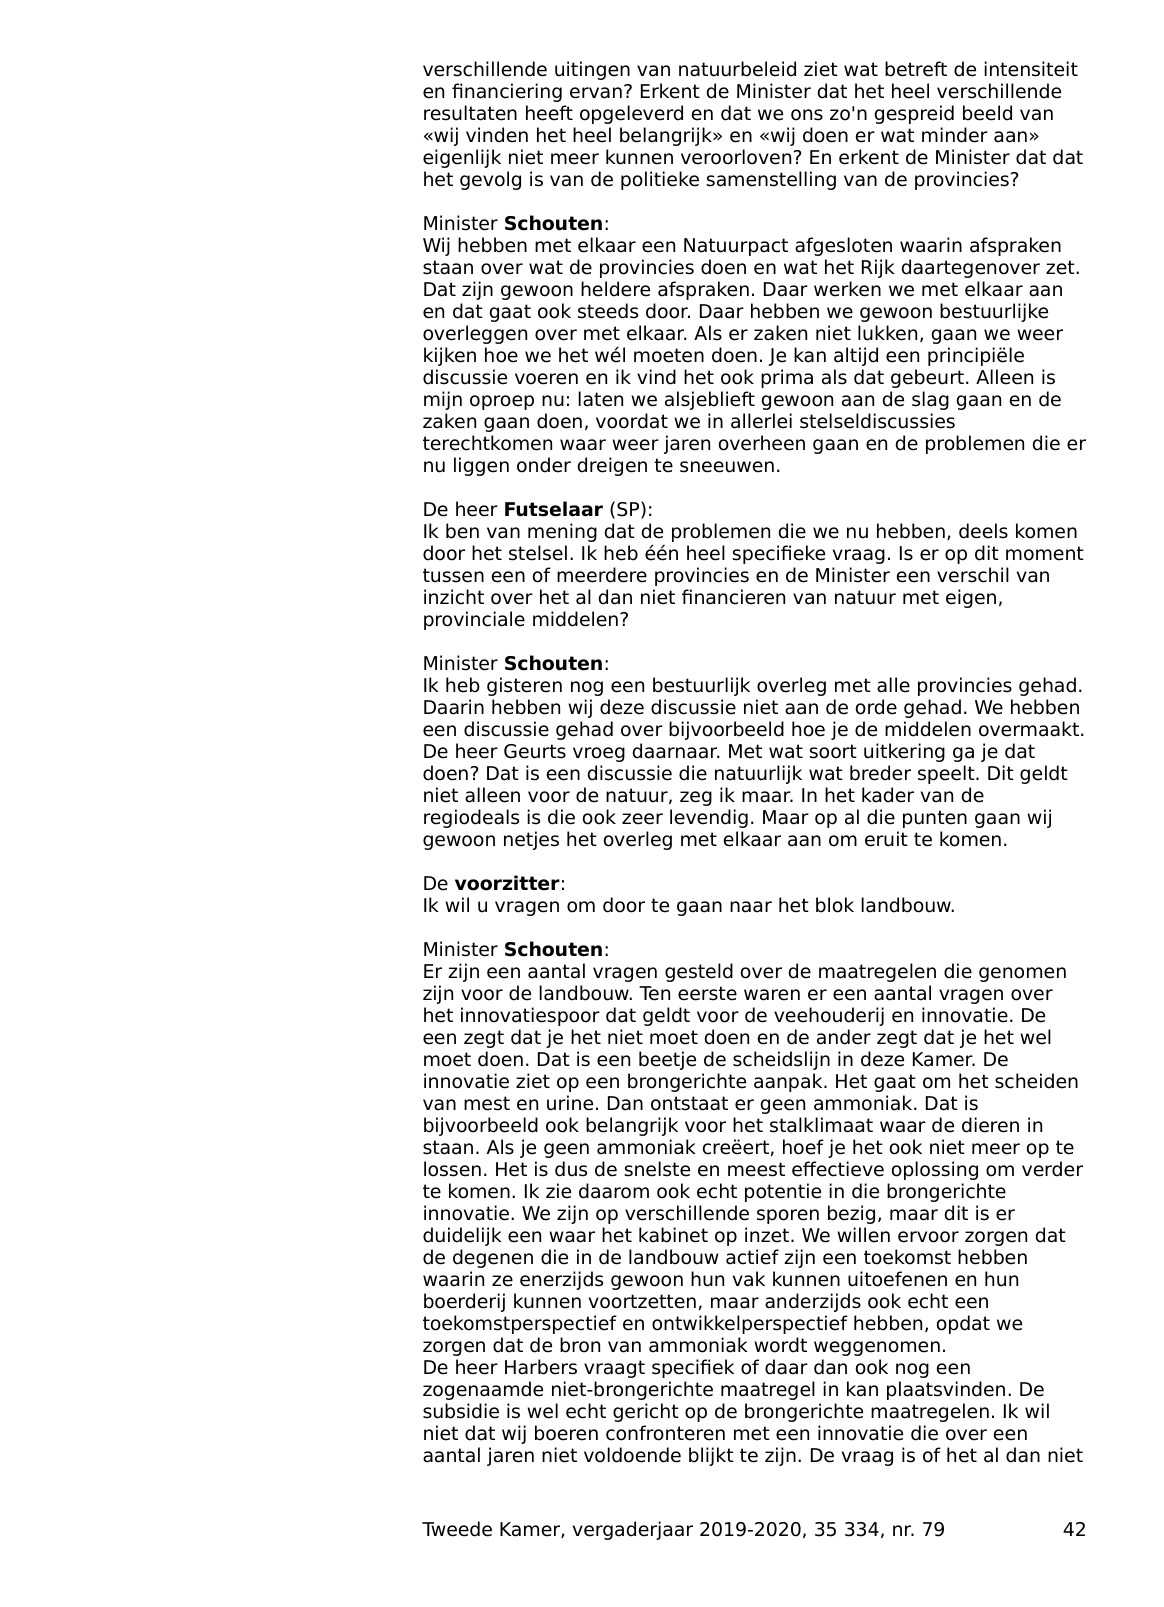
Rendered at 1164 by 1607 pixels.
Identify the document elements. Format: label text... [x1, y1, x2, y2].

text Ik wil u vragen om door te gaan naar het blok landbouw. [422, 895, 1087, 917]
text Minister Schouten: [422, 939, 1087, 961]
text Er zijn een aantal vragen gesteld over de maatregelen die genomen zijn voor de landbouw. Ten eerste waren er een aantal vragen over het innovatiespoor dat geldt voor de veehouderij en innovatie. De een zegt dat je het niet moet doen en de ander zegt dat je het wel moet doen. Dat is een beetje de scheidslijn in deze Kamer. De innovatie ziet op een brongerichte aanpak. Het gaat om het scheiden van mest en urine. Dan ontstaat er geen ammoniak. Dat is bijvoorbeeld ook belangrijk voor het stalklimaat waar de dieren in staan. Als je geen ammoniak creëert, hoef je het ook niet meer op te lossen. Het is dus de snelste en meest effectieve oplossing om verder te komen. Ik zie daarom ook echt potentie in die brongerichte innovatie. We zijn op verschillende sporen bezig, maar dit is er duidelijk een waar het kabinet op inzet. We willen ervoor zorgen dat de degenen die in de landbouw actief zijn een toekomst hebben waarin ze enerzijds gewoon hun vak kunnen uitoefenen en hun boerderij kunnen voortzetten, maar anderzijds ook echt een toekomstperspectief en ontwikkelperspectief hebben, opdat we zorgen dat de bron van ammoniak wordt weggenomen. [422, 961, 1087, 1357]
text De heer Futselaar (SP): [422, 499, 1087, 521]
text Ik ben van mening dat de problemen die we nu hebben, deels komen door het stelsel. Ik heb één heel specifieke vraag. Is er op dit moment tussen een of meerdere provincies en de Minister een verschil van inzicht over het al dan niet financieren van natuur met eigen, provinciale middelen? [422, 521, 1087, 631]
text Ik heb gisteren nog een bestuurlijk overleg met alle provincies gehad. Daarin hebben wij deze discussie niet aan de orde gehad. We hebben een discussie gehad over bijvoorbeeld hoe je de middelen overmaakt. De heer Geurts vroeg daarnaar. Met wat soort uitkering ga je dat doen? Dat is een discussie die natuurlijk wat breder speelt. Dit geldt niet alleen voor de natuur, zeg ik maar. In het kader van de regiodeals is die ook zeer levendig. Maar op al die punten gaan wij gewoon netjes het overleg met elkaar aan om eruit te komen. [422, 675, 1087, 851]
text Wij hebben met elkaar een Natuurpact afgesloten waarin afspraken staan over wat de provincies doen en wat het Rijk daartegenover zet. Dat zijn gewoon heldere afspraken. Daar werken we met elkaar aan en dat gaat ook steeds door. Daar hebben we gewoon bestuurlijke overleggen over met elkaar. Als er zaken niet lukken, gaan we weer kijken hoe we het wél moeten doen. Je kan altijd een principiële discussie voeren en ik vind het ook prima als dat gebeurt. Alleen is mijn oproep nu: laten we alsjeblieft gewoon aan de slag gaan en de zaken gaan doen, voordat we in allerlei stelseldiscussies terechtkomen waar weer jaren overheen gaan en de problemen die er nu liggen onder dreigen te sneeuwen. [422, 235, 1087, 477]
text Minister Schouten: [422, 213, 1087, 235]
text De voorzitter: [422, 873, 1087, 895]
text De heer Harbers vraagt specifiek of daar dan ook nog een zogenaamde niet-brongerichte maatregel in kan plaatsvinden. De subsidie is wel echt gericht op de brongerichte maatregelen. Ik wil niet dat wij boeren confronteren met een innovatie die over een aantal jaren niet voldoende blijkt te zijn. De vraag is of het al dan niet [422, 1357, 1087, 1467]
text Minister Schouten: [422, 653, 1087, 675]
text verschillende uitingen van natuurbeleid ziet wat betreft de intensiteit en financiering ervan? Erkent de Minister dat het heel verschillende resultaten heeft opgeleverd en dat we ons zo'n gespreid beeld van «wij vinden het heel belangrijk» en «wij doen er wat minder aan» eigenlijk niet meer kunnen veroorloven? En erkent de Minister dat dat het gevolg is van de politieke samenstelling van de provincies? [422, 59, 1087, 191]
